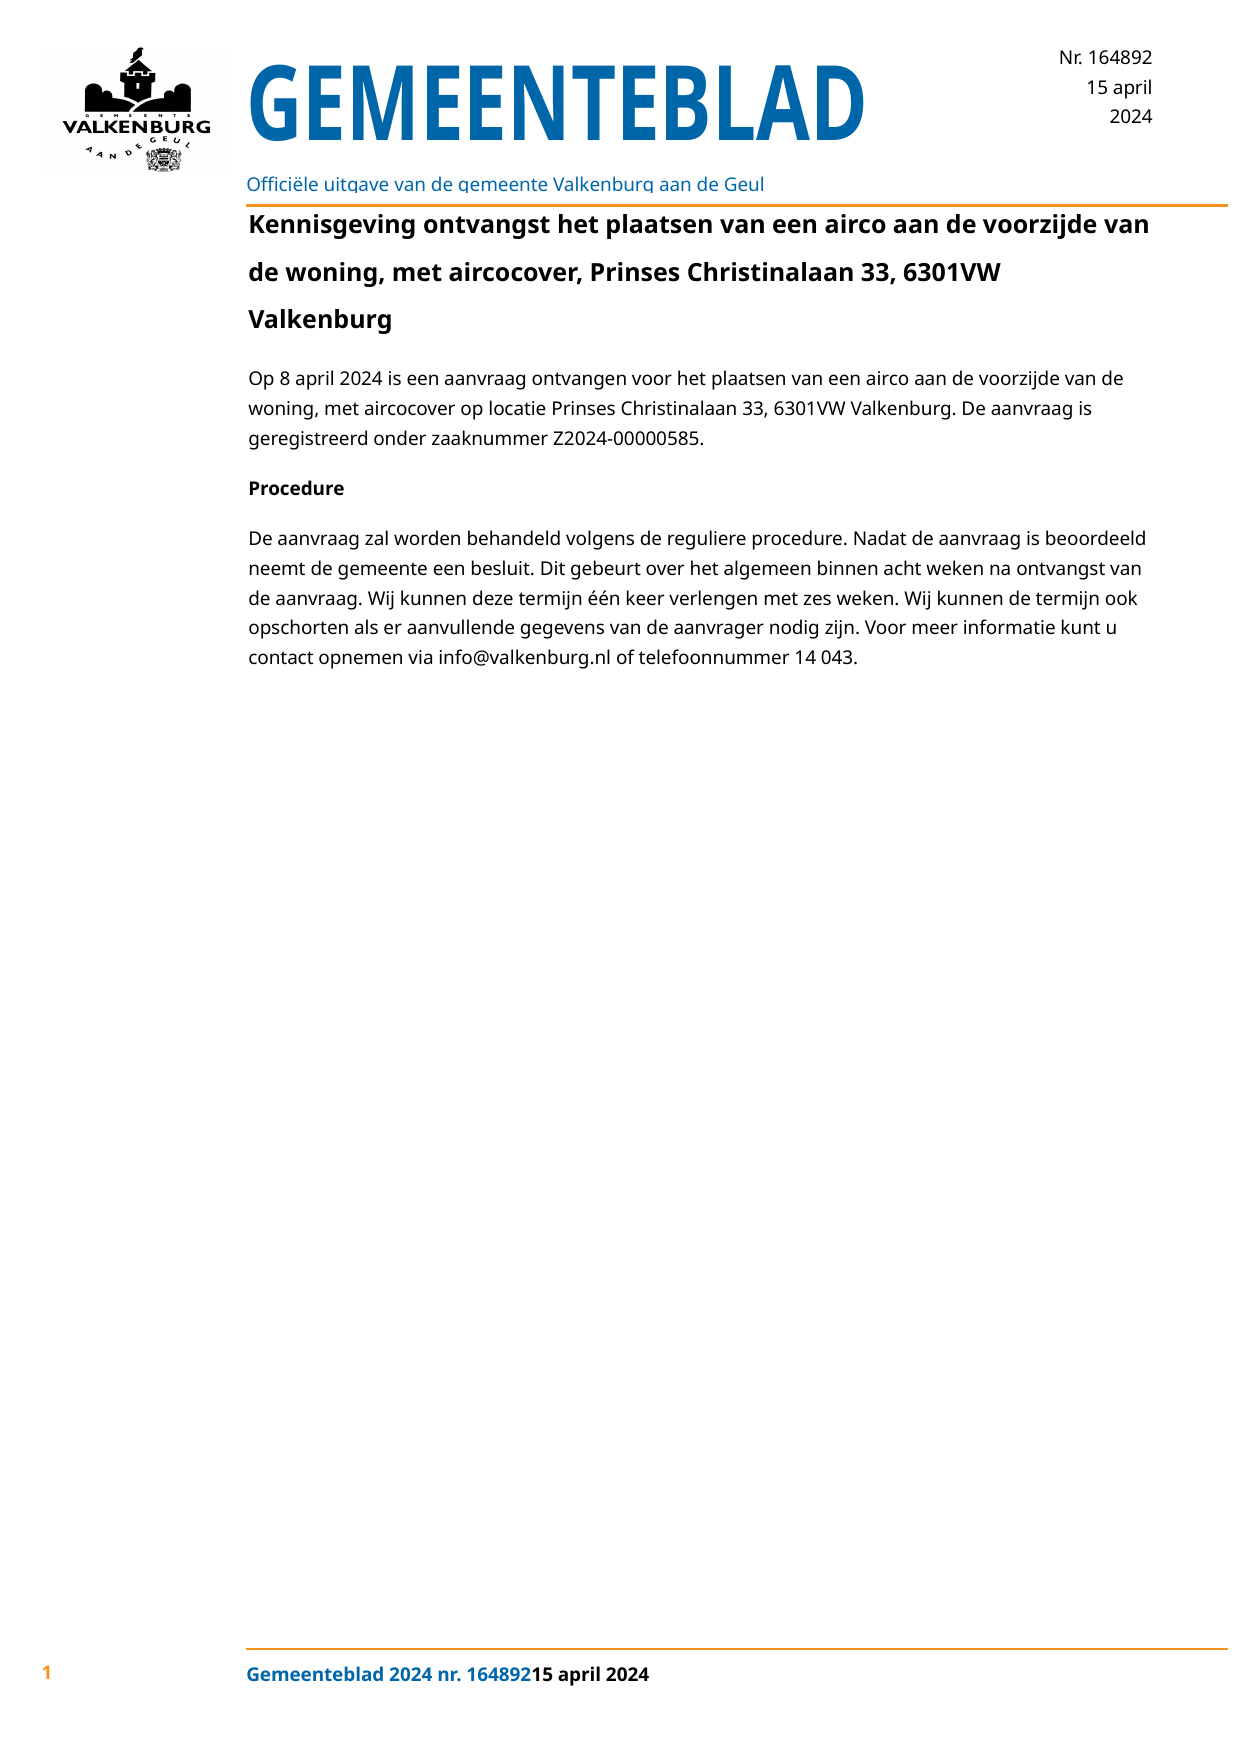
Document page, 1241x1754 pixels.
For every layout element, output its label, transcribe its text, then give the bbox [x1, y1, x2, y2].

text Kennisgeving ontvangst het plaatsen van een airco aan de voorzijde van de woning, met aircocover, Prinses Christinalaan 33, 6301VW Valkenburg [248, 207, 1152, 336]
text Op 8 april 2024 is een aanvraag ontvangen voor het plaatsen van een airco aan de voorzijde van de woning, met aircocover op locatie Prinses Christinalaan 33, 6301VW Valkenburg. De aanvraag is geregistreerd onder zaaknummer Z2024-00000585. [248, 366, 1152, 450]
picture [41, 47, 231, 172]
text De aanvraag zal worden behandeld volgens de reguliere procedure. Nadat de aanvraag is beoordeeld neemt de gemeente een besluit. Dit gebeurt over het algemeen binnen acht weken na ontvangst van de aanvraag. Wij kunnen deze termijn één keer verlengen met zes weken. Wij kunnen de termijn ook opschorten als er aanvullende gegevens van de aanvrager nodig zijn. Voor meer informatie kunt u contact opnemen via info@valkenburg.nl of telefoonnummer 14 043. [248, 526, 1152, 669]
text Procedure [248, 475, 1152, 501]
